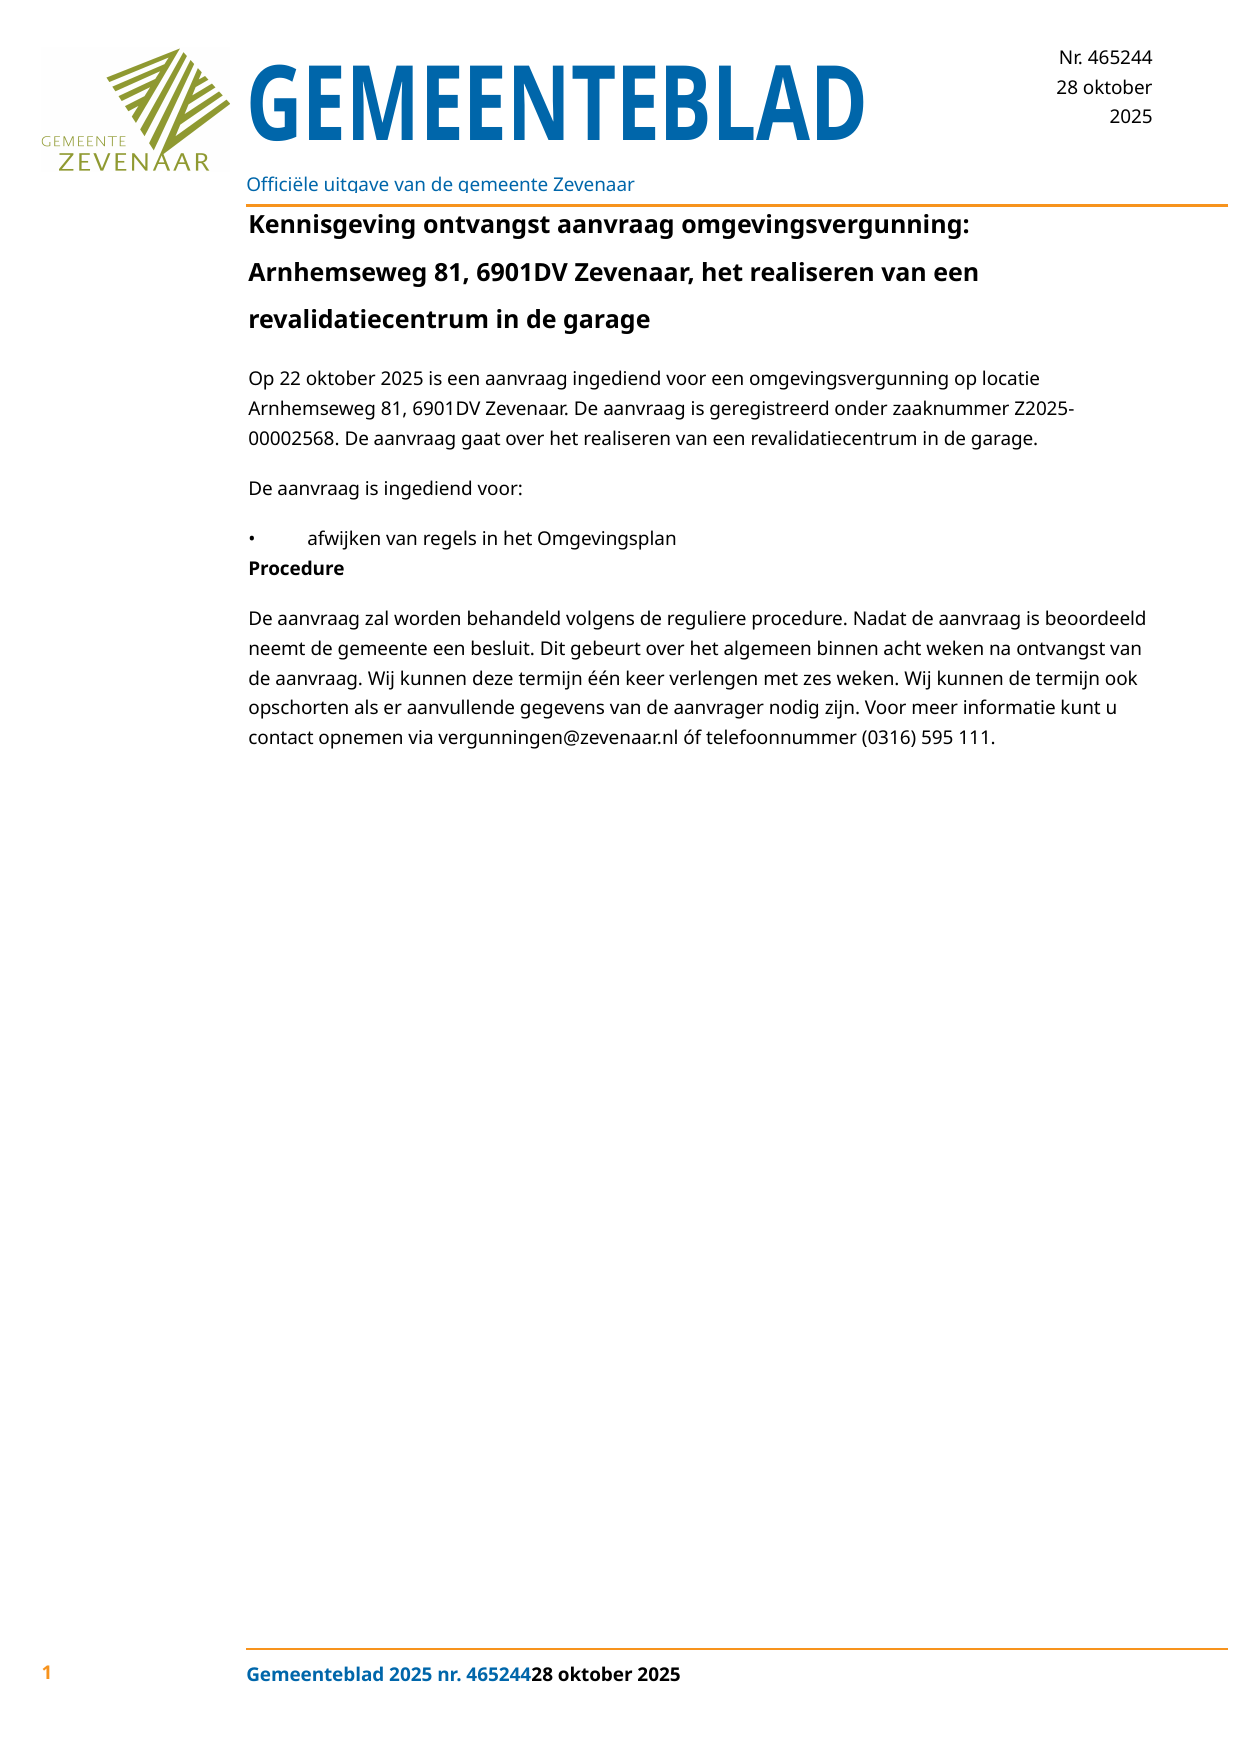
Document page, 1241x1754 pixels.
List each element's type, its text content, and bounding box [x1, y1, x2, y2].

picture [41, 47, 231, 172]
text Procedure [248, 555, 1152, 581]
text De aanvraag is ingediend voor: [248, 475, 1152, 501]
text Op 22 oktober 2025 is een aanvraag ingediend voor een omgevingsvergunning op locatie Arnhemseweg 81, 6901DV Zevenaar. De aanvraag is geregistreerd onder zaaknummer Z2025-00002568. De aanvraag gaat over het realiseren van een revalidatiecentrum in de garage. [248, 366, 1152, 450]
text Kennisgeving ontvangst aanvraag omgevingsvergunning: Arnhemseweg 81, 6901DV Zevenaar, het realiseren van een revalidatiecentrum in de garage [248, 207, 1152, 336]
list afwijken van regels in het Omgevingsplan [248, 526, 1152, 551]
text De aanvraag zal worden behandeld volgens de reguliere procedure. Nadat de aanvraag is beoordeeld neemt de gemeente een besluit. Dit gebeurt over het algemeen binnen acht weken na ontvangst van de aanvraag. Wij kunnen deze termijn één keer verlengen met zes weken. Wij kunnen de termijn ook opschorten als er aanvullende gegevens van de aanvrager nodig zijn. Voor meer informatie kunt u contact opnemen via vergunningen@zevenaar.nl óf telefoonnummer (0316) 595 111. [248, 606, 1152, 749]
